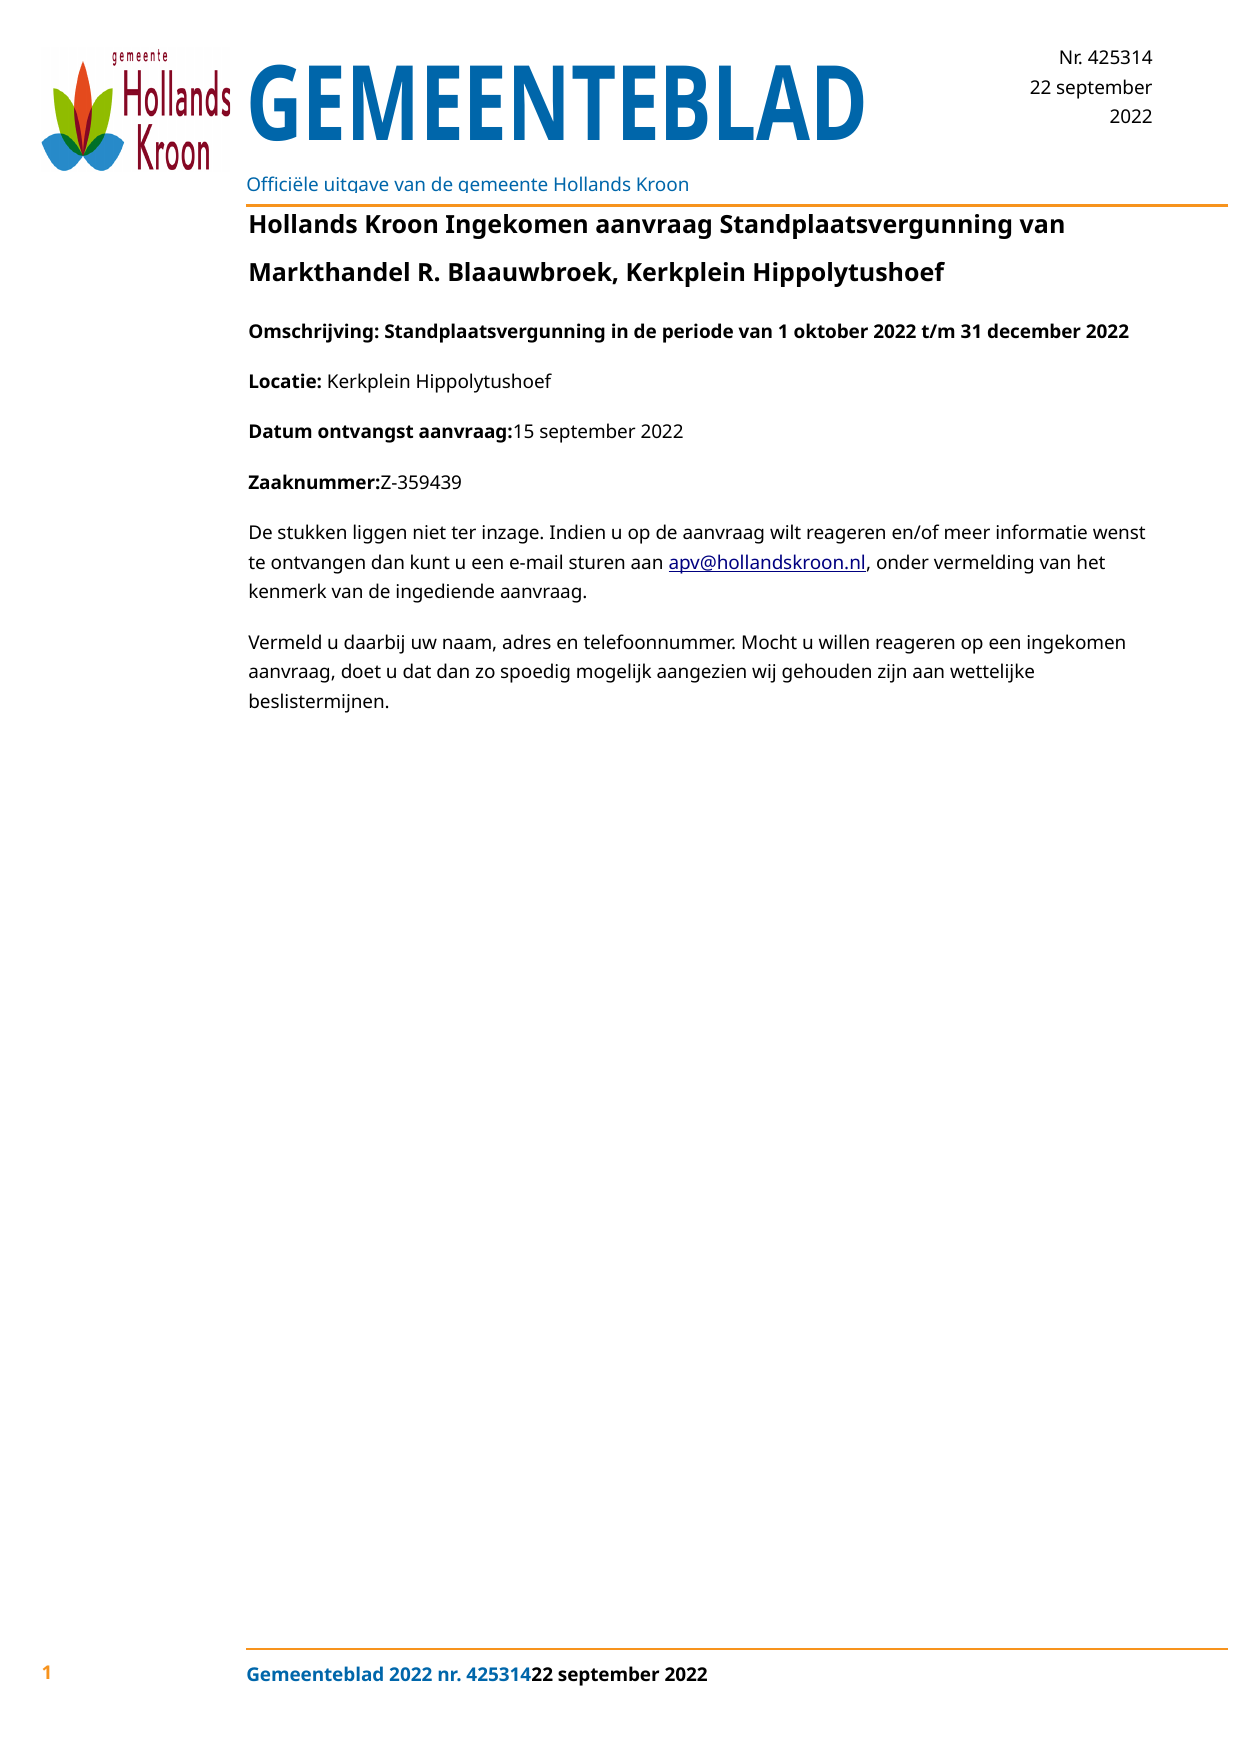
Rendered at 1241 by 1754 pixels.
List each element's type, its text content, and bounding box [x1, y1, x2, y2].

text Datum ontvangst aanvraag:15 september 2022 [248, 419, 1152, 444]
text De stukken liggen niet ter inzage. Indien u op de aanvraag wilt reageren en/of meer informatie wenst te ontvangen dan kunt u een e-mail sturen aan apv@hollandskroon.nl, onder vermelding van het kenmerk van de ingediende aanvraag. [248, 519, 1152, 604]
picture [41, 47, 231, 172]
text Zaaknummer:Z-359439 [248, 469, 1152, 495]
text Vermeld u daarbij uw naam, adres en telefoonnummer. Mocht u willen reageren op een ingekomen aanvraag, doet u dat dan zo spoedig mogelijk aangezien wij gehouden zijn aan wettelijke beslistermijnen. [248, 629, 1152, 714]
text Locatie: Kerkplein Hippolytushoef [248, 368, 1152, 394]
text Hollands Kroon Ingekomen aanvraag Standplaatsvergunning van Markthandel R. Blaauwbroek, Kerkplein Hippolytushoef [248, 207, 1152, 288]
text Omschrijving: Standplaatsvergunning in de periode van 1 oktober 2022 t/m 31 december 2022 [248, 318, 1152, 344]
